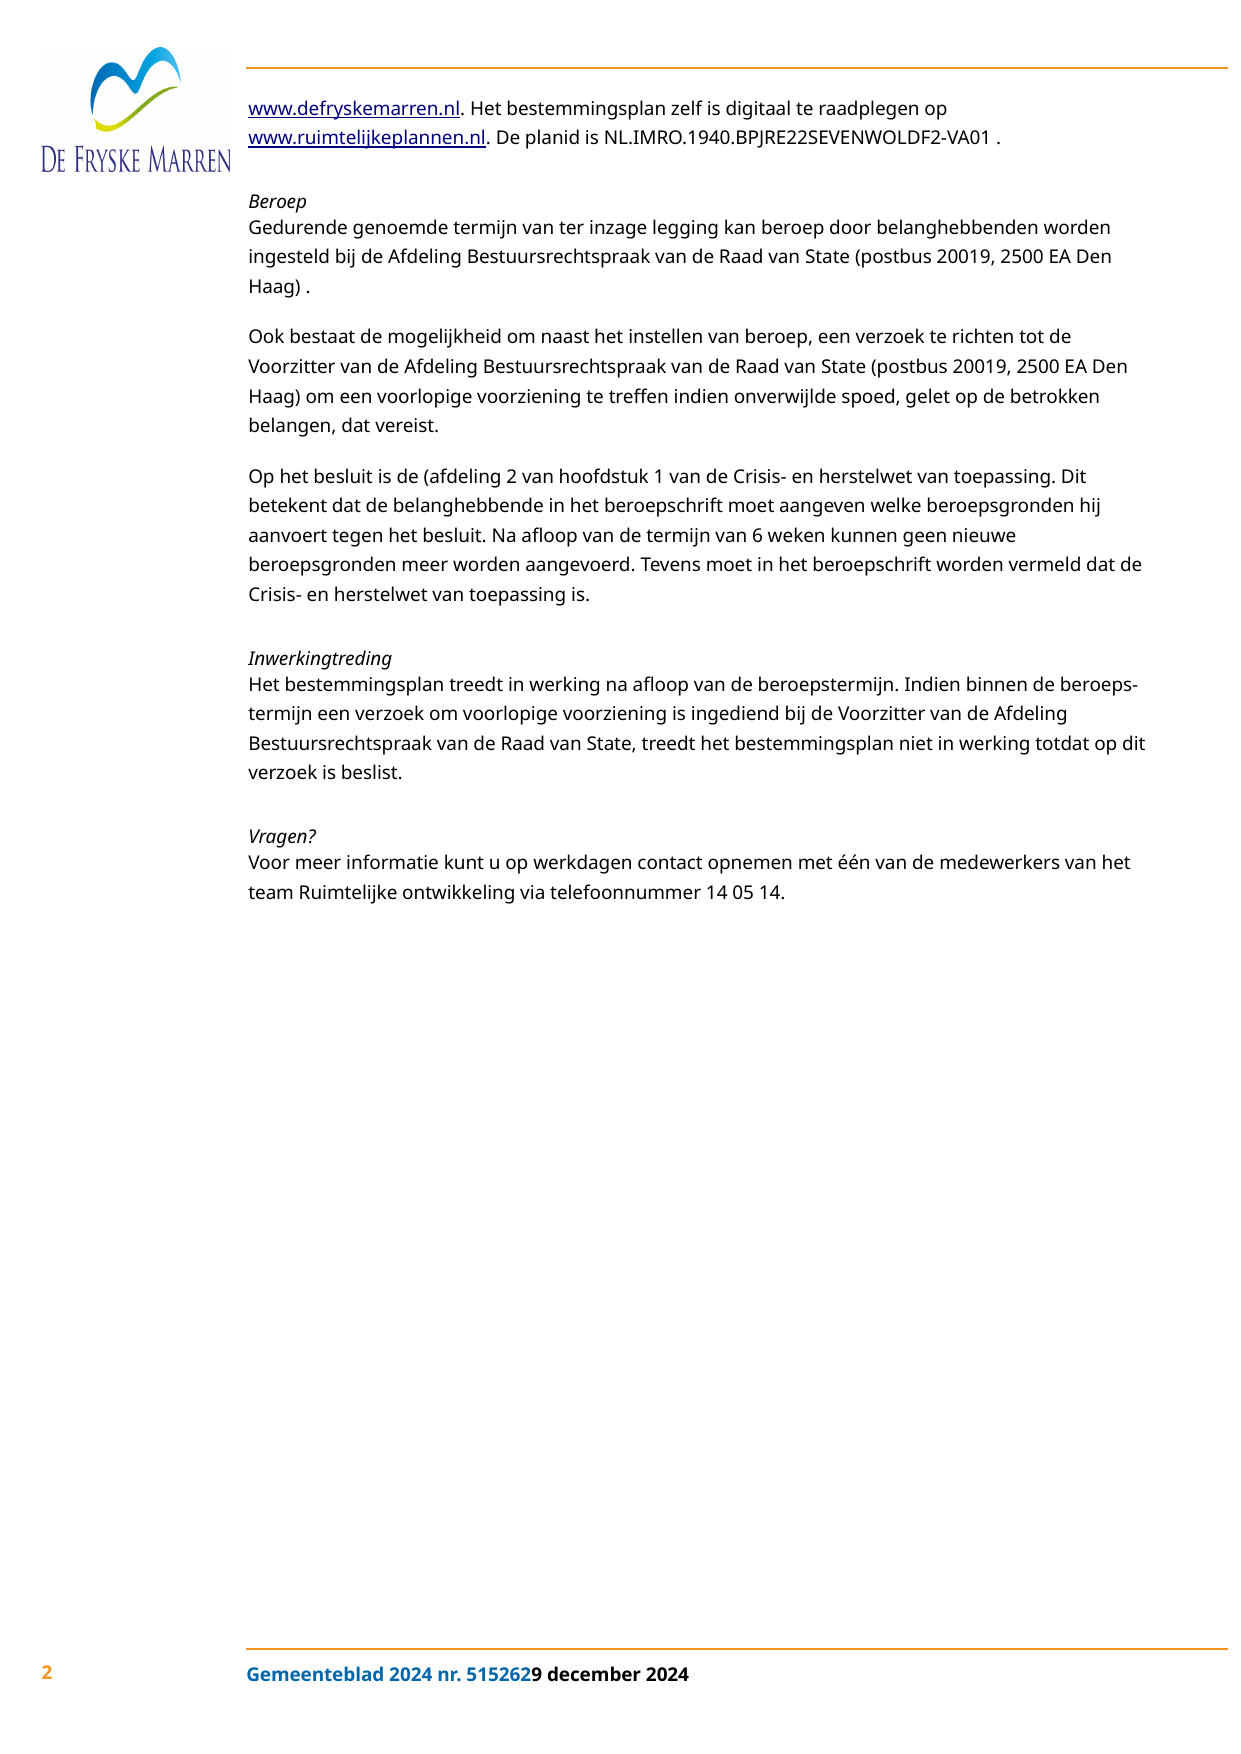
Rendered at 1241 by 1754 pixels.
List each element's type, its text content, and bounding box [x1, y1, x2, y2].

text Inwerkingtreding [248, 645, 1152, 671]
text Gedurende genoemde termijn van ter inzage legging kan beroep door belanghebbenden worden ingesteld bij de Afdeling Bestuursrechtspraak van de Raad van State (postbus 20019, 2500 EA Den Haag) . [248, 214, 1152, 299]
text Beroep [248, 188, 1152, 214]
text Ook bestaat de mogelijkheid om naast het instellen van beroep, een verzoek te richten tot de Voorzitter van de Afdeling Bestuursrechtspraak van de Raad van State (postbus 20019, 2500 EA Den Haag) om een voorlopige voorziening te treffen indien onverwijlde spoed, gelet op de betrokken belangen, dat vereist. [248, 324, 1152, 438]
text Vragen? [248, 823, 1152, 849]
text www.defryskemarren.nl. Het bestemmingsplan zelf is digitaal te raadplegen op www.ruimtelijkeplannen.nl. De planid is NL.IMRO.1940.BPJRE22SEVENWOLDF2-VA01 . [248, 95, 1152, 150]
text Het bestemmingsplan treedt in werking na afloop van de beroepstermijn. Indien binnen de beroeps-termijn een verzoek om voorlopige voorziening is ingediend bij de Voorzitter van de Afdeling Bestuursrechtspraak van de Raad van State, treedt het bestemmingsplan niet in werking totdat op dit verzoek is beslist. [248, 671, 1152, 785]
text Voor meer informatie kunt u op werkdagen contact opnemen met één van de medewerkers van het team Ruimtelijke ontwikkeling via telefoonnummer 14 05 14. [248, 849, 1152, 904]
picture [41, 47, 231, 172]
text Op het besluit is de (afdeling 2 van hoofdstuk 1 van de Crisis- en herstelwet van toepassing. Dit betekent dat de belanghebbende in het beroepschrift moet aangeven welke beroepsgronden hij aanvoert tegen het besluit. Na afloop van de termijn van 6 weken kunnen geen nieuwe beroepsgronden meer worden aangevoerd. Tevens moet in het beroepschrift worden vermeld dat de Crisis- en herstelwet van toepassing is. [248, 463, 1152, 607]
